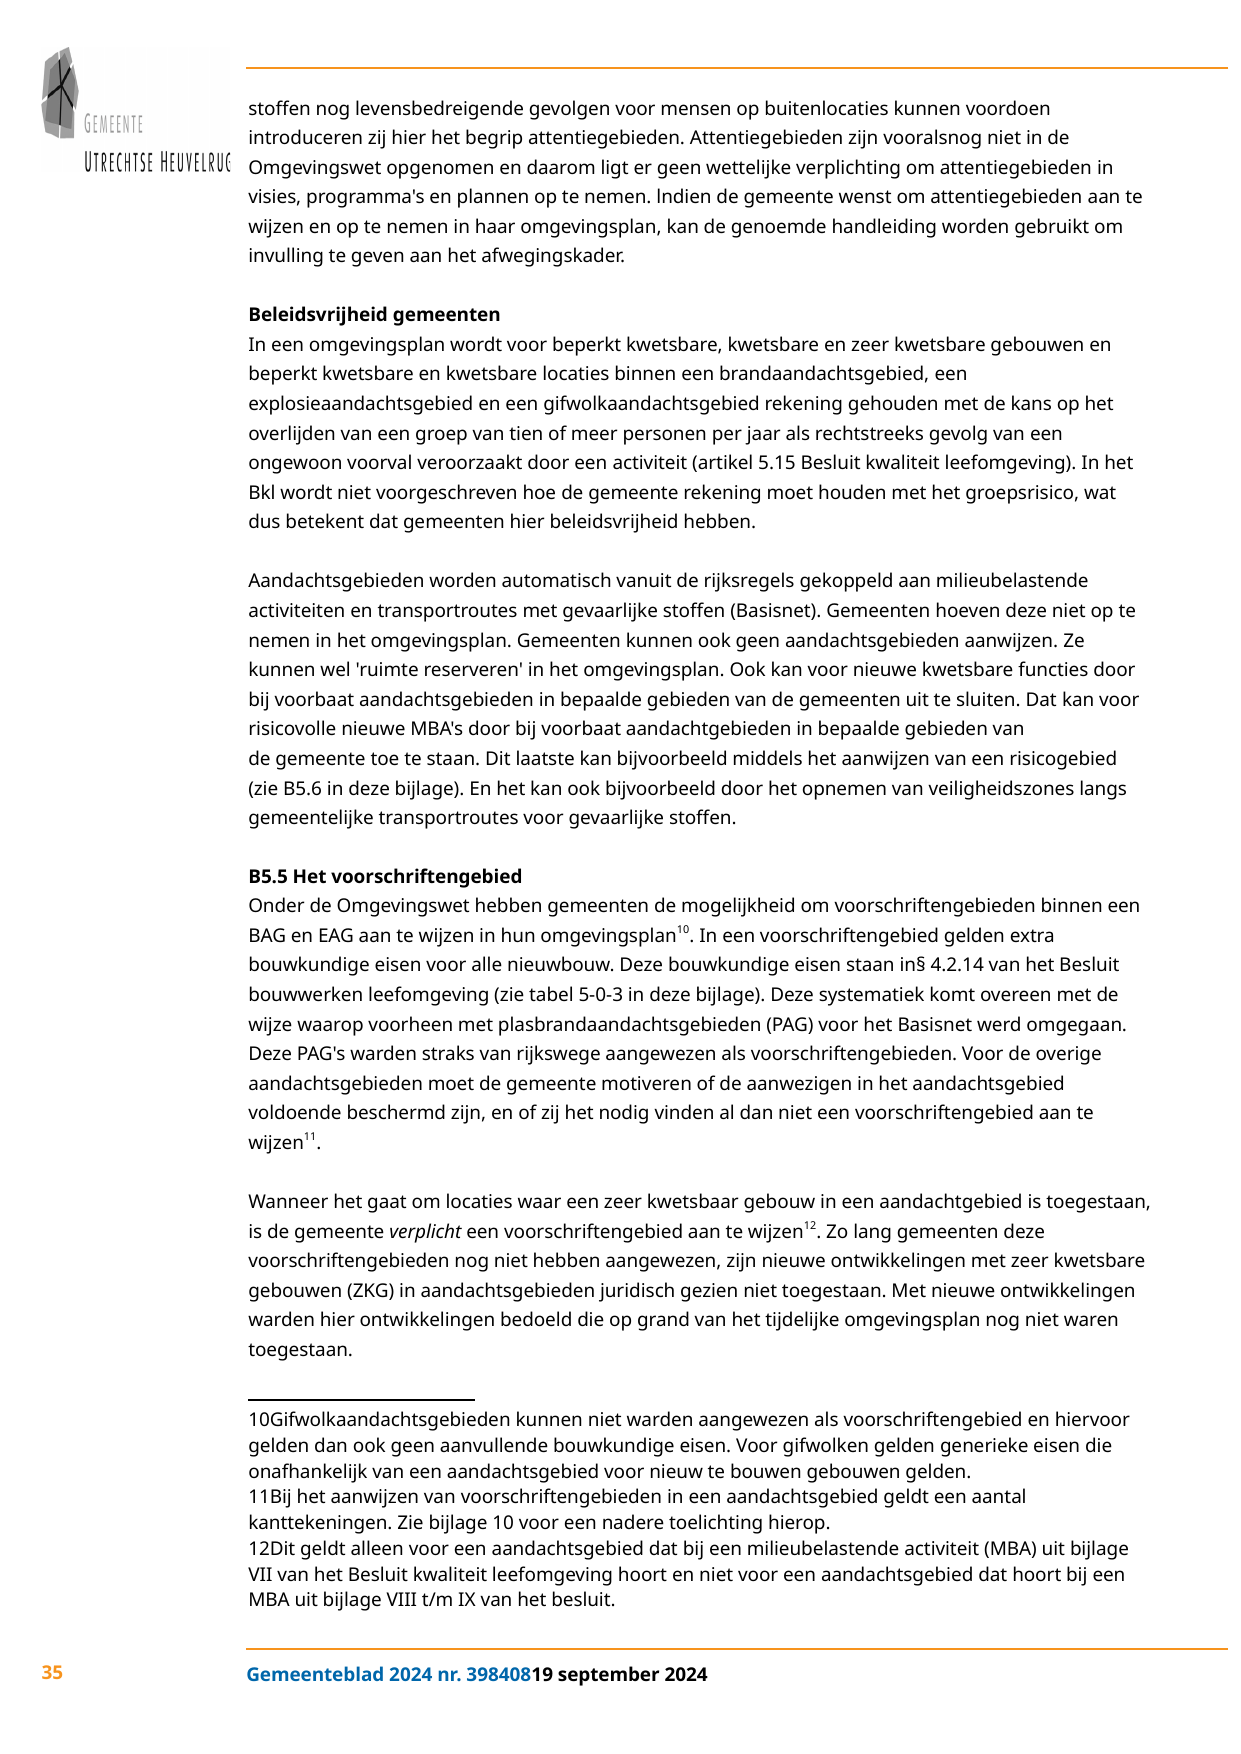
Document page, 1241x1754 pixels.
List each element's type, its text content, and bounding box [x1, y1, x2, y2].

text Onder de Omgevingswet hebben gemeenten de mogelijkheid om voorschriftengebieden binnen een BAG en EAG aan te wijzen in hun omgevingsplan. In een voorschriftengebied gelden extra bouwkundige eisen voor alle nieuwbouw. Deze bouwkundige eisen staan in§ 4.2.14 van het Besluit bouwwerken leefomgeving (zie tabel 5-0-3 in deze bijlage). Deze systematiek komt overeen met de wijze waarop voorheen met plasbrandaandachtsgebieden (PAG) voor het Basisnet werd omgegaan. Deze PAG's warden straks van rijkswege aangewezen als voorschriftengebieden. Voor de overige aandachtsgebieden moet de gemeente motiveren of de aanwezigen in het aandachtsgebied voldoende beschermd zijn, en of zij het nodig vinden al dan niet een voorschriftengebied aan te wijzen. [248, 892, 1152, 1155]
text Gifwolkaandachtsgebieden kunnen niet warden aangewezen als voorschriftengebied en hiervoor gelden dan ook geen aanvullende bouwkundige eisen. Voor gifwolken gelden generieke eisen die onafhankelijk van een aandachtsgebied voor nieuw te bouwen gebouwen gelden. [248, 1406, 1152, 1483]
text Bij het aanwijzen van voorschriftengebieden in een aandachtsgebied geldt een aantal kanttekeningen. Zie bijlage 10 voor een nadere toelichting hierop. [248, 1483, 1152, 1535]
text Wanneer het gaat om locaties waar een zeer kwetsbaar gebouw in een aandachtgebied is toegestaan, is de gemeente verplicht een voorschriftengebied aan te wijzen. Zo lang gemeenten deze voorschriftengebieden nog niet hebben aangewezen, zijn nieuwe ontwikkelingen met zeer kwetsbare gebouwen (ZKG) in aandachtsgebieden juridisch gezien niet toegestaan. Met nieuwe ontwikkelingen warden hier ontwikkelingen bedoeld die op grand van het tijdelijke omgevingsplan nog niet waren toegestaan. [248, 1188, 1152, 1362]
picture [41, 47, 231, 172]
text Dit geldt alleen voor een aandachtsgebied dat bij een milieubelastende activiteit (MBA) uit bijlage VII van het Besluit kwaliteit leefomgeving hoort en niet voor een aandachtsgebied dat hoort bij een MBA uit bijlage VIII t/m IX van het besluit. [248, 1535, 1152, 1612]
text B5.5 Het voorschriftengebied [248, 863, 1152, 888]
table_header Beleidsvrijheid gemeenten In een omgevingsplan wordt voor beperkt kwetsbare, kwetsbare en zeer kwetsbare gebouwen en beperkt kwetsbare en kwetsbare locaties binnen een brandaandachtsgebied, een explosieaandachtsgebied en een gifwolkaandachtsgebied rekening gehouden met de kans op het overlijden van een groep van tien of meer personen per jaar als rechtstreeks gevolg van een ongewoon voorval veroorzaakt door een activiteit (artikel 5.15 Besluit kwaliteit leefomgeving). In het Bkl wordt niet voorgeschreven hoe de gemeente rekening moet houden met het groepsrisico, wat dus betekent dat gemeenten hier beleidsvrijheid hebben. Aandachtsgebieden worden automatisch vanuit de rijksregels gekoppeld aan milieubelastende activiteiten en transportroutes met gevaarlijke stoffen (Basisnet). Gemeenten hoeven deze niet op te nemen in het omgevingsplan. Gemeenten kunnen ook geen aandachtsgebieden aanwijzen. Ze kunnen wel 'ruimte reserveren' in het omgevingsplan. Ook kan voor nieuwe kwetsbare functies door bij voorbaat aandachtsgebieden in bepaalde gebieden van de gemeenten uit te sluiten. Dat kan voor risicovolle nieuwe MBA's door bij voorbaat aandachtgebieden in bepaalde gebieden van de gemeente toe te staan. Dit laatste kan bijvoorbeeld middels het aanwijzen van een risicogebied (zie B5.6 in deze bijlage). En het kan ook bijvoorbeeld door het opnemen van veiligheidszones langs gemeentelijke transportroutes voor gevaarlijke stoffen. [248, 301, 1152, 830]
table_header stoffen nog levensbedreigende gevolgen voor mensen op buitenlocaties kunnen voordoen introduceren zij hier het begrip attentiegebieden. Attentiegebieden zijn vooralsnog niet in de Omgevingswet opgenomen en daarom ligt er geen wettelijke verplichting om attentiegebieden in visies, programma's en plannen op te nemen. lndien de gemeente wenst om attentiegebieden aan te wijzen en op te nemen in haar omgevingsplan, kan de genoemde handleiding worden gebruikt om invulling te geven aan het afwegingskader. [248, 95, 1152, 268]
